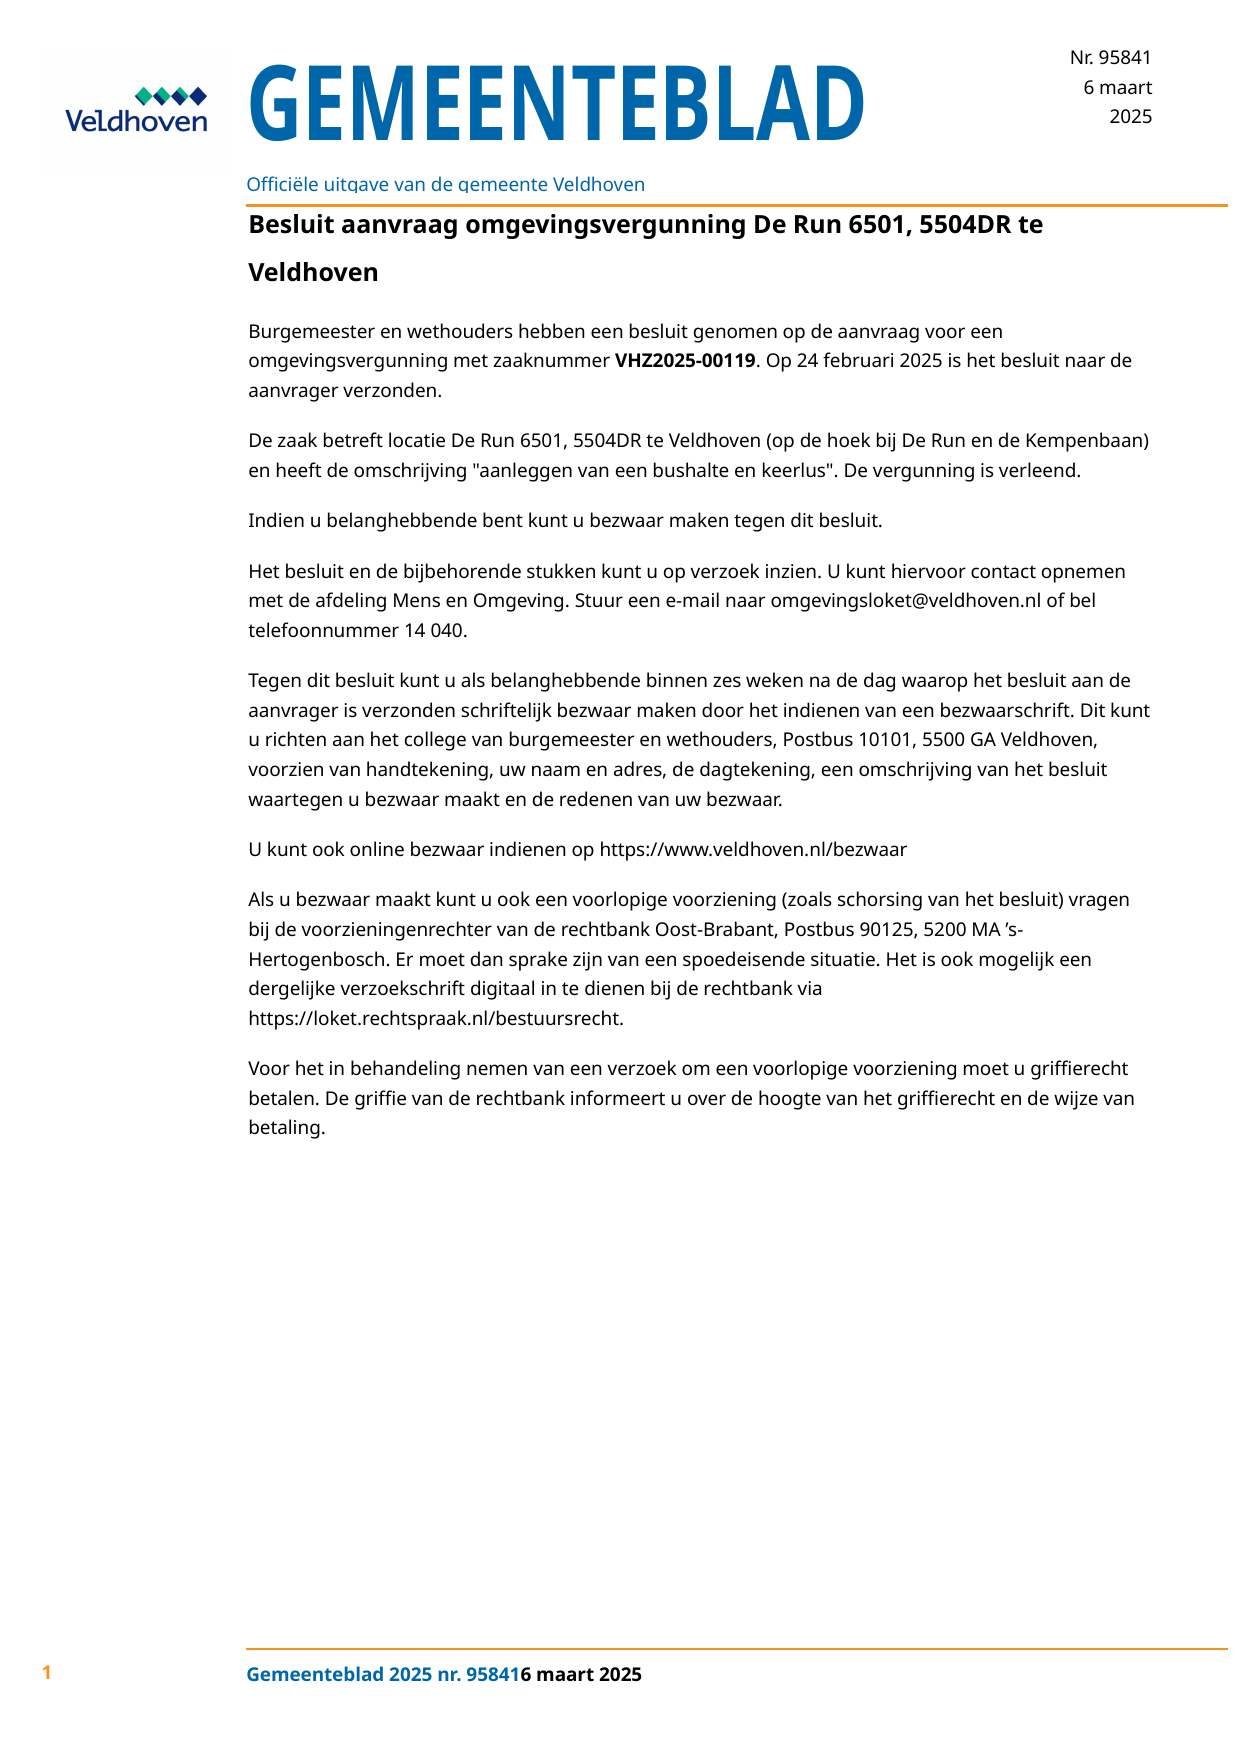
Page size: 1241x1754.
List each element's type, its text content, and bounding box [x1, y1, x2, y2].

text Als u bezwaar maakt kunt u ook een voorlopige voorziening (zoals schorsing van het besluit) vragen bij de voorzieningenrechter van de rechtbank Oost-Brabant, Postbus 90125, 5200 MA ’s-Hertogenbosch. Er moet dan sprake zijn van een spoedeisende situatie. Het is ook mogelijk een dergelijke verzoekschrift digitaal in te dienen bij de rechtbank via https://loket.rechtspraak.nl/bestuursrecht. [248, 887, 1152, 1031]
text Het besluit en de bijbehorende stukken kunt u op verzoek inzien. U kunt hiervoor contact opnemen met de afdeling Mens en Omgeving. Stuur een e-mail naar omgevingsloket@veldhoven.nl of bel telefoonnummer 14 040. [248, 558, 1152, 643]
text U kunt ook online bezwaar indienen op https://www.veldhoven.nl/bezwaar [248, 836, 1152, 862]
text Indien u belanghebbende bent kunt u bezwaar maken tegen dit besluit. [248, 507, 1152, 533]
text Tegen dit besluit kunt u als belanghebbende binnen zes weken na de dag waarop het besluit aan de aanvrager is verzonden schriftelijk bezwaar maken door het indienen van een bezwaarschrift. Dit kunt u richten aan het college van burgemeester en wethouders, Postbus 10101, 5500 GA Veldhoven, voorzien van handtekening, uw naam en adres, de dagtekening, een omschrijving van het besluit waartegen u bezwaar maakt en de redenen van uw bezwaar. [248, 667, 1152, 812]
text De zaak betreft locatie De Run 6501, 5504DR te Veldhoven (op de hoek bij De Run en de Kempenbaan) en heeft de omschrijving "aanleggen van een bushalte en keerlus". De vergunning is verleend. [248, 427, 1152, 483]
text Voor het in behandeling nemen van een verzoek om een voorlopige voorziening moet u griffierecht betalen. De griffie van de rechtbank informeert u over de hoogte van het griffierecht en de wijze van betaling. [248, 1055, 1152, 1140]
text Burgemeester en wethouders hebben een besluit genomen op de aanvraag voor een omgevingsvergunning met zaaknummer VHZ2025-00119. Op 24 februari 2025 is het besluit naar de aanvrager verzonden. [248, 318, 1152, 403]
picture [41, 47, 231, 172]
text Besluit aanvraag omgevingsvergunning De Run 6501, 5504DR te Veldhoven [248, 207, 1152, 288]
